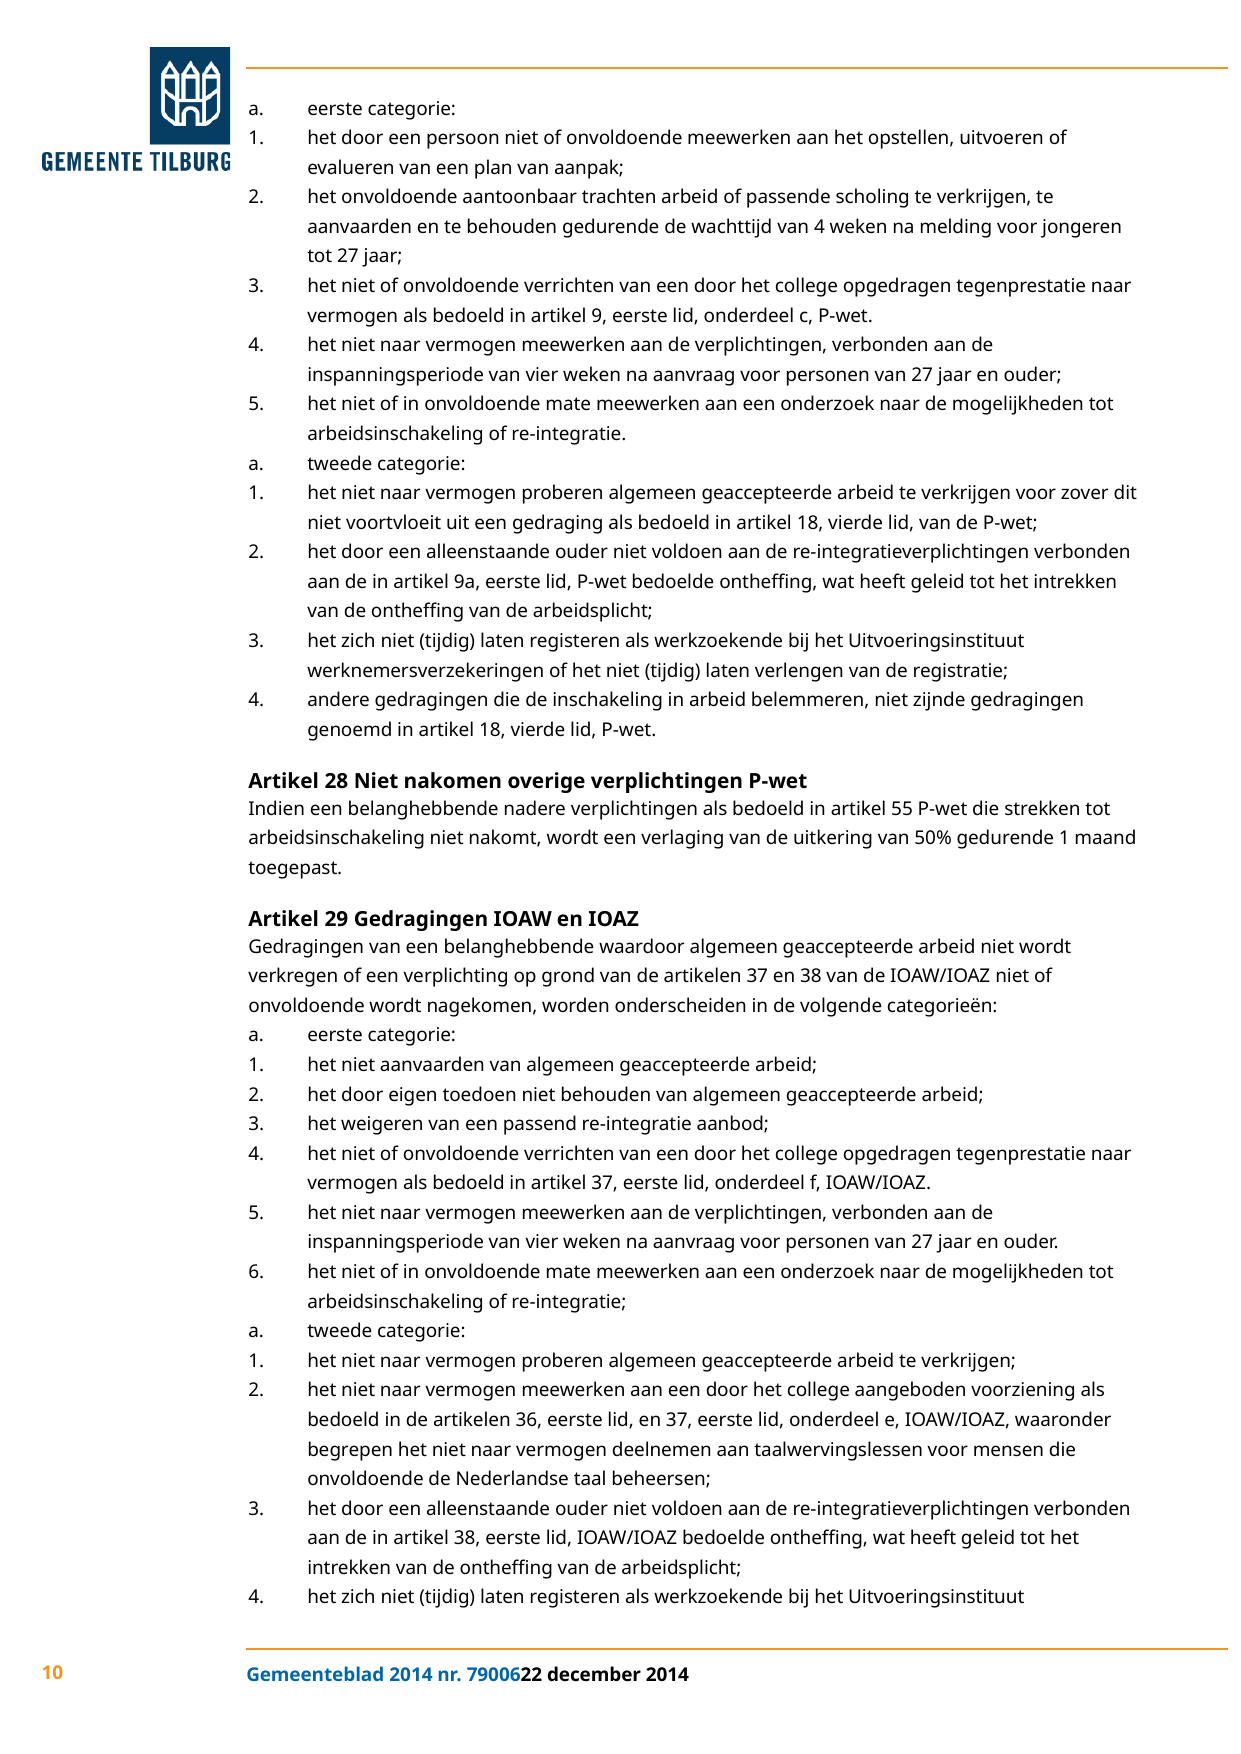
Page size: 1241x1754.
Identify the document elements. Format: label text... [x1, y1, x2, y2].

list het niet naar vermogen proberen algemeen geaccepteerde arbeid te verkrijgen; [248, 1347, 1152, 1373]
text Artikel 29 Gedragingen IOAW en IOAZ [248, 904, 1152, 933]
list het niet of onvoldoende verrichten van een door het college opgedragen tegenprestatie naar vermogen als bedoeld in artikel 37, eerste lid, onderdeel f, IOAW/IOAZ. [248, 1140, 1152, 1195]
list het niet of in onvoldoende mate meewerken aan een onderzoek naar de mogelijkheden tot arbeidsinschakeling of re-integratie; [248, 1258, 1152, 1314]
list het onvoldoende aantoonbaar trachten arbeid of passende scholing te verkrijgen, te aanvaarden en te behouden gedurende de wachttijd van 4 weken na melding voor jongeren tot 27 jaar; [248, 183, 1152, 268]
list het door eigen toedoen niet behouden van algemeen geaccepteerde arbeid; [248, 1081, 1152, 1107]
list het zich niet (tijdig) laten registeren als werkzoekende bij het Uitvoeringsinstituut [248, 1584, 1152, 1609]
list het niet of onvoldoende verrichten van een door het college opgedragen tegenprestatie naar vermogen als bedoeld in artikel 9, eerste lid, onderdeel c, P-wet. [248, 272, 1152, 328]
list het niet naar vermogen proberen algemeen geaccepteerde arbeid te verkrijgen voor zover dit niet voortvloeit uit een gedraging als bedoeld in artikel 18, vierde lid, van de P-wet; [248, 479, 1152, 535]
text Gedragingen van een belanghebbende waardoor algemeen geaccepteerde arbeid niet wordt verkregen of een verplichting op grond van de artikelen 37 en 38 van de IOAW/IOAZ niet of onvoldoende wordt nagekomen, worden onderscheiden in de volgende categorieën: [248, 933, 1152, 1018]
list eerste categorie: [248, 95, 1152, 121]
list het door een alleenstaande ouder niet voldoen aan de re-integratieverplichtingen verbonden aan de in artikel 9a, eerste lid, P-wet bedoelde ontheffing, wat heeft geleid tot het intrekken van de ontheffing van de arbeidsplicht; [248, 538, 1152, 623]
picture [41, 47, 231, 172]
list het niet aanvaarden van algemeen geaccepteerde arbeid; [248, 1051, 1152, 1077]
list eerste categorie: [248, 1022, 1152, 1047]
list tweede categorie: [248, 450, 1152, 476]
list andere gedragingen die de inschakeling in arbeid belemmeren, niet zijnde gedragingen genoemd in artikel 18, vierde lid, P-wet. [248, 686, 1152, 742]
list het door een persoon niet of onvoldoende meewerken aan het opstellen, uitvoeren of evalueren van een plan van aanpak; [248, 124, 1152, 180]
text Artikel 28 Niet nakomen overige verplichtingen P-wet [248, 766, 1152, 795]
list het niet of in onvoldoende mate meewerken aan een onderzoek naar de mogelijkheden tot arbeidsinschakeling of re-integratie. [248, 391, 1152, 446]
list het door een alleenstaande ouder niet voldoen aan de re-integratieverplichtingen verbonden aan de in artikel 38, eerste lid, IOAW/IOAZ bedoelde ontheffing, wat heeft geleid tot het intrekken van de ontheffing van de arbeidsplicht; [248, 1495, 1152, 1580]
text Indien een belanghebbende nadere verplichtingen als bedoeld in artikel 55 P-wet die strekken tot arbeidsinschakeling niet nakomt, wordt een verlaging van de uitkering van 50% gedurende 1 maand toegepast. [248, 795, 1152, 880]
list het niet naar vermogen meewerken aan een door het college aangeboden voorziening als bedoeld in de artikelen 36, eerste lid, en 37, eerste lid, onderdeel e, IOAW/IOAZ, waaronder begrepen het niet naar vermogen deelnemen aan taalwervingslessen voor mensen die onvoldoende de Nederlandse taal beheersen; [248, 1377, 1152, 1491]
list het niet naar vermogen meewerken aan de verplichtingen, verbonden aan de inspanningsperiode van vier weken na aanvraag voor personen van 27 jaar en ouder. [248, 1199, 1152, 1254]
list het weigeren van een passend re-integratie aanbod; [248, 1110, 1152, 1136]
list het zich niet (tijdig) laten registeren als werkzoekende bij het Uitvoeringsinstituut werknemersverzekeringen of het niet (tijdig) laten verlengen van de registratie; [248, 627, 1152, 683]
list het niet naar vermogen meewerken aan de verplichtingen, verbonden aan de inspanningsperiode van vier weken na aanvraag voor personen van 27 jaar en ouder; [248, 331, 1152, 387]
list tweede categorie: [248, 1317, 1152, 1343]
